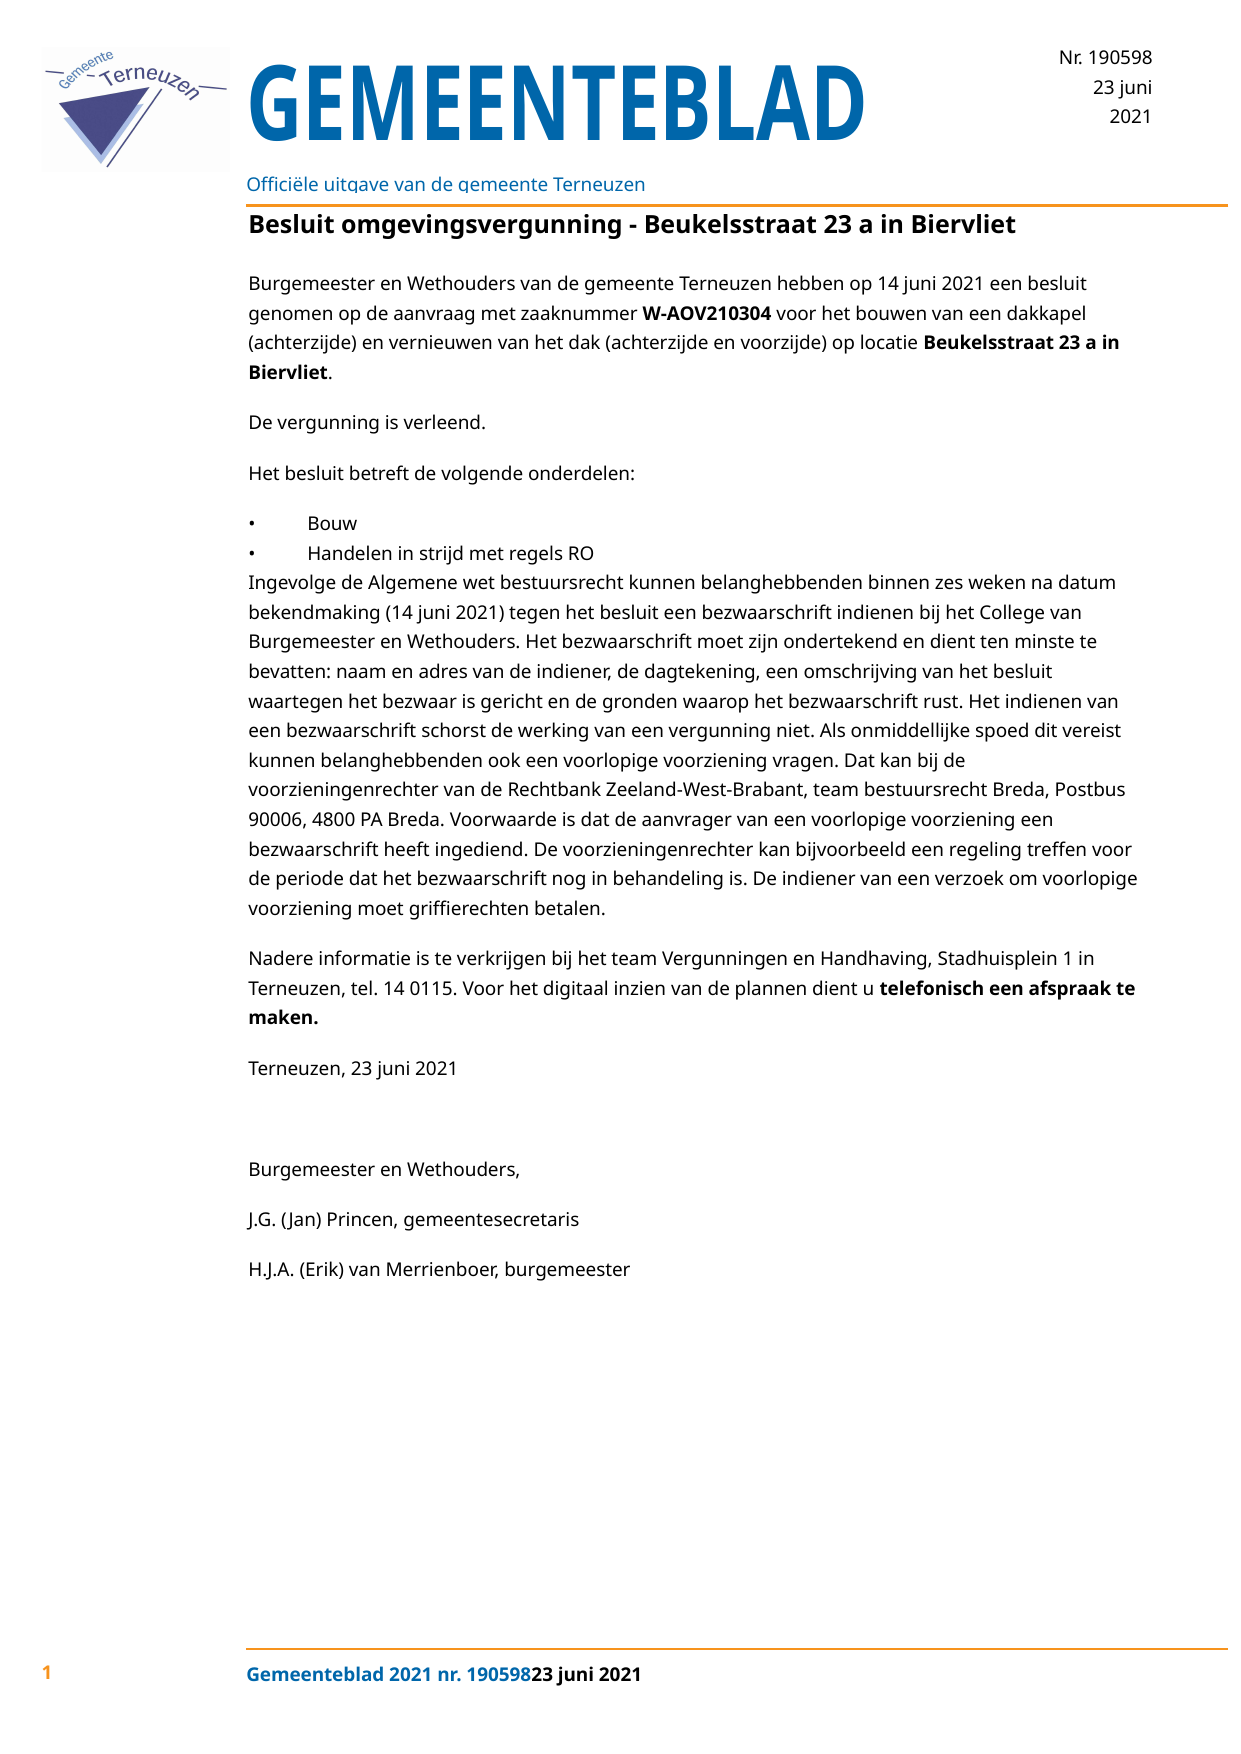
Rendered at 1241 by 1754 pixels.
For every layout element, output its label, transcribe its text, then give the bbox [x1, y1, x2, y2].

text De vergunning is verleend. [248, 409, 1152, 435]
text Het besluit betreft de volgende onderdelen: [248, 460, 1152, 486]
text J.G. (Jan) Princen, gemeentesecretaris [248, 1206, 1152, 1232]
text Burgemeester en Wethouders van de gemeente Terneuzen hebben op 14 juni 2021 een besluit genomen op de aanvraag met zaaknummer W-AOV210304 voor het bouwen van een dakkapel (achterzijde) en vernieuwen van het dak (achterzijde en voorzijde) op locatie Beukelsstraat 23 a in Biervliet. [248, 270, 1152, 385]
list Handelen in strijd met regels RO [248, 540, 1152, 566]
text Burgemeester en Wethouders, [248, 1156, 1152, 1181]
text Nadere informatie is te verkrijgen bij het team Vergunningen en Handhaving, Stadhuisplein 1 in Terneuzen, tel. 14 0115. Voor het digitaal inzien van de plannen dient u telefonisch een afspraak te maken. [248, 945, 1152, 1030]
text Ingevolge de Algemene wet bestuursrecht kunnen belanghebbenden binnen zes weken na datum bekendmaking (14 juni 2021) tegen het besluit een bezwaarschrift indienen bij het College van Burgemeester en Wethouders. Het bezwaarschrift moet zijn ondertekend en dient ten minste te bevatten: naam en adres van de indiener, de dagtekening, een omschrijving van het besluit waartegen het bezwaar is gericht en de gronden waarop het bezwaarschrift rust. Het indienen van een bezwaarschrift schorst de werking van een vergunning niet. Als onmiddellijke spoed dit vereist kunnen belanghebbenden ook een voorlopige voorziening vragen. Dat kan bij de voorzieningenrechter van de Rechtbank Zeeland-West-Brabant, team bestuursrecht Breda, Postbus 90006, 4800 PA Breda. Voorwaarde is dat de aanvrager van een voorlopige voorziening een bezwaarschrift heeft ingediend. De voorzieningenrechter kan bijvoorbeeld een regeling treffen voor de periode dat het bezwaarschrift nog in behandeling is. De indiener van een verzoek om voorlopige voorziening moet griffierechten betalen. [248, 569, 1152, 921]
list Bouw [248, 510, 1152, 536]
text Terneuzen, 23 juni 2021 [248, 1055, 1152, 1081]
text Besluit omgevingsvergunning - Beukelsstraat 23 a in Biervliet [248, 207, 1152, 241]
text H.J.A. (Erik) van Merrienboer, burgemeester [248, 1257, 1152, 1282]
picture [41, 47, 231, 172]
